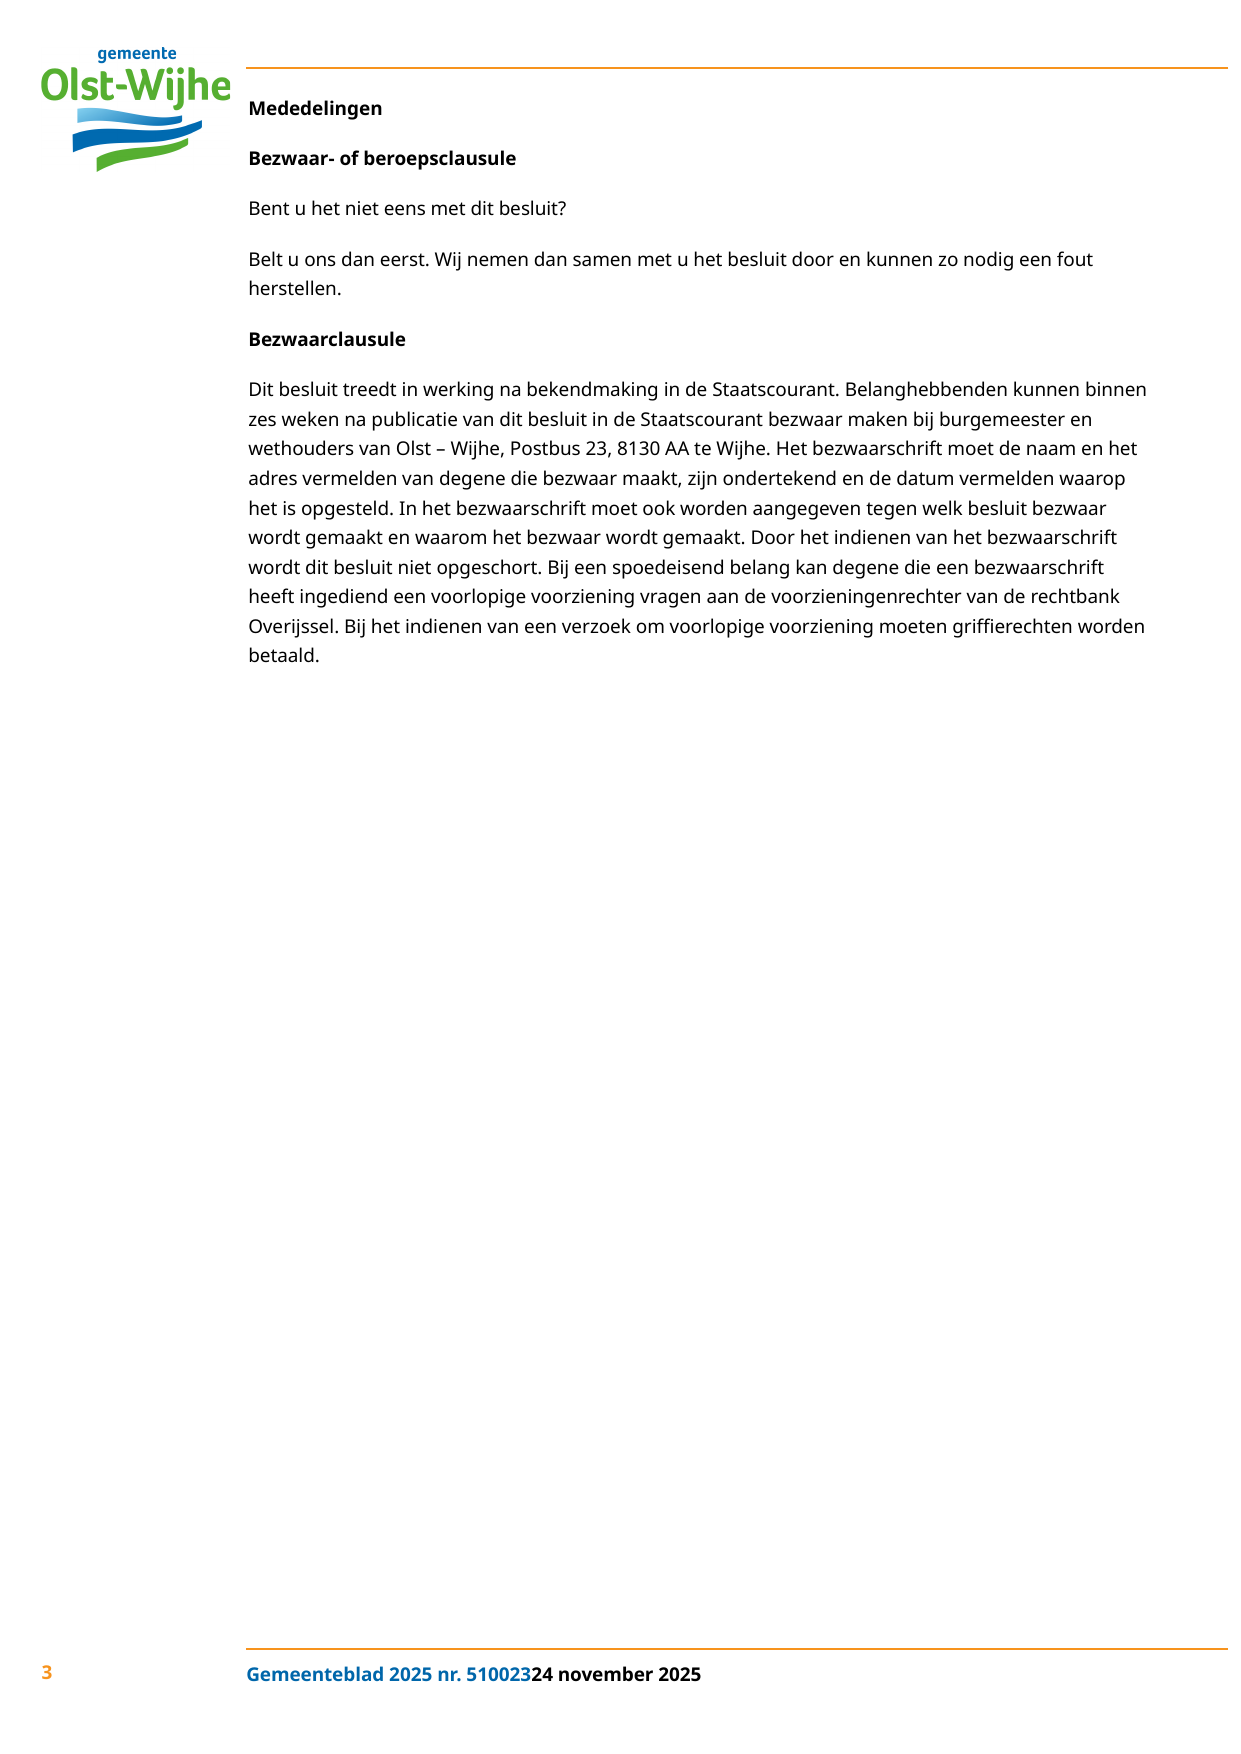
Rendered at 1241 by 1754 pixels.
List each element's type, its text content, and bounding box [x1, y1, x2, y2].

text Bezwaar- of beroepsclausule [248, 145, 1152, 171]
text Bezwaarclausule [248, 326, 1152, 352]
picture [41, 47, 231, 172]
text Mededelingen [248, 95, 1152, 121]
text Bent u het niet eens met dit besluit? [248, 196, 1152, 221]
text Belt u ons dan eerst. Wij nemen dan samen met u het besluit door en kunnen zo nodig een fout herstellen. [248, 246, 1152, 301]
text Dit besluit treedt in werking na bekendmaking in de Staatscourant. Belanghebbenden kunnen binnen zes weken na publicatie van dit besluit in de Staatscourant bezwaar maken bij burgemeester en wethouders van Olst – Wijhe, Postbus 23, 8130 AA te Wijhe. Het bezwaarschrift moet de naam en het adres vermelden van degene die bezwaar maakt, zijn ondertekend en de datum vermelden waarop het is opgesteld. In het bezwaarschrift moet ook worden aangegeven tegen welk besluit bezwaar wordt gemaakt en waarom het bezwaar wordt gemaakt. Door het indienen van het bezwaarschrift wordt dit besluit niet opgeschort. Bij een spoedeisend belang kan degene die een bezwaarschrift heeft ingediend een voorlopige voorziening vragen aan de voorzieningenrechter van de rechtbank Overijssel. Bij het indienen van een verzoek om voorlopige voorziening moeten griffierechten worden betaald. [248, 376, 1152, 668]
